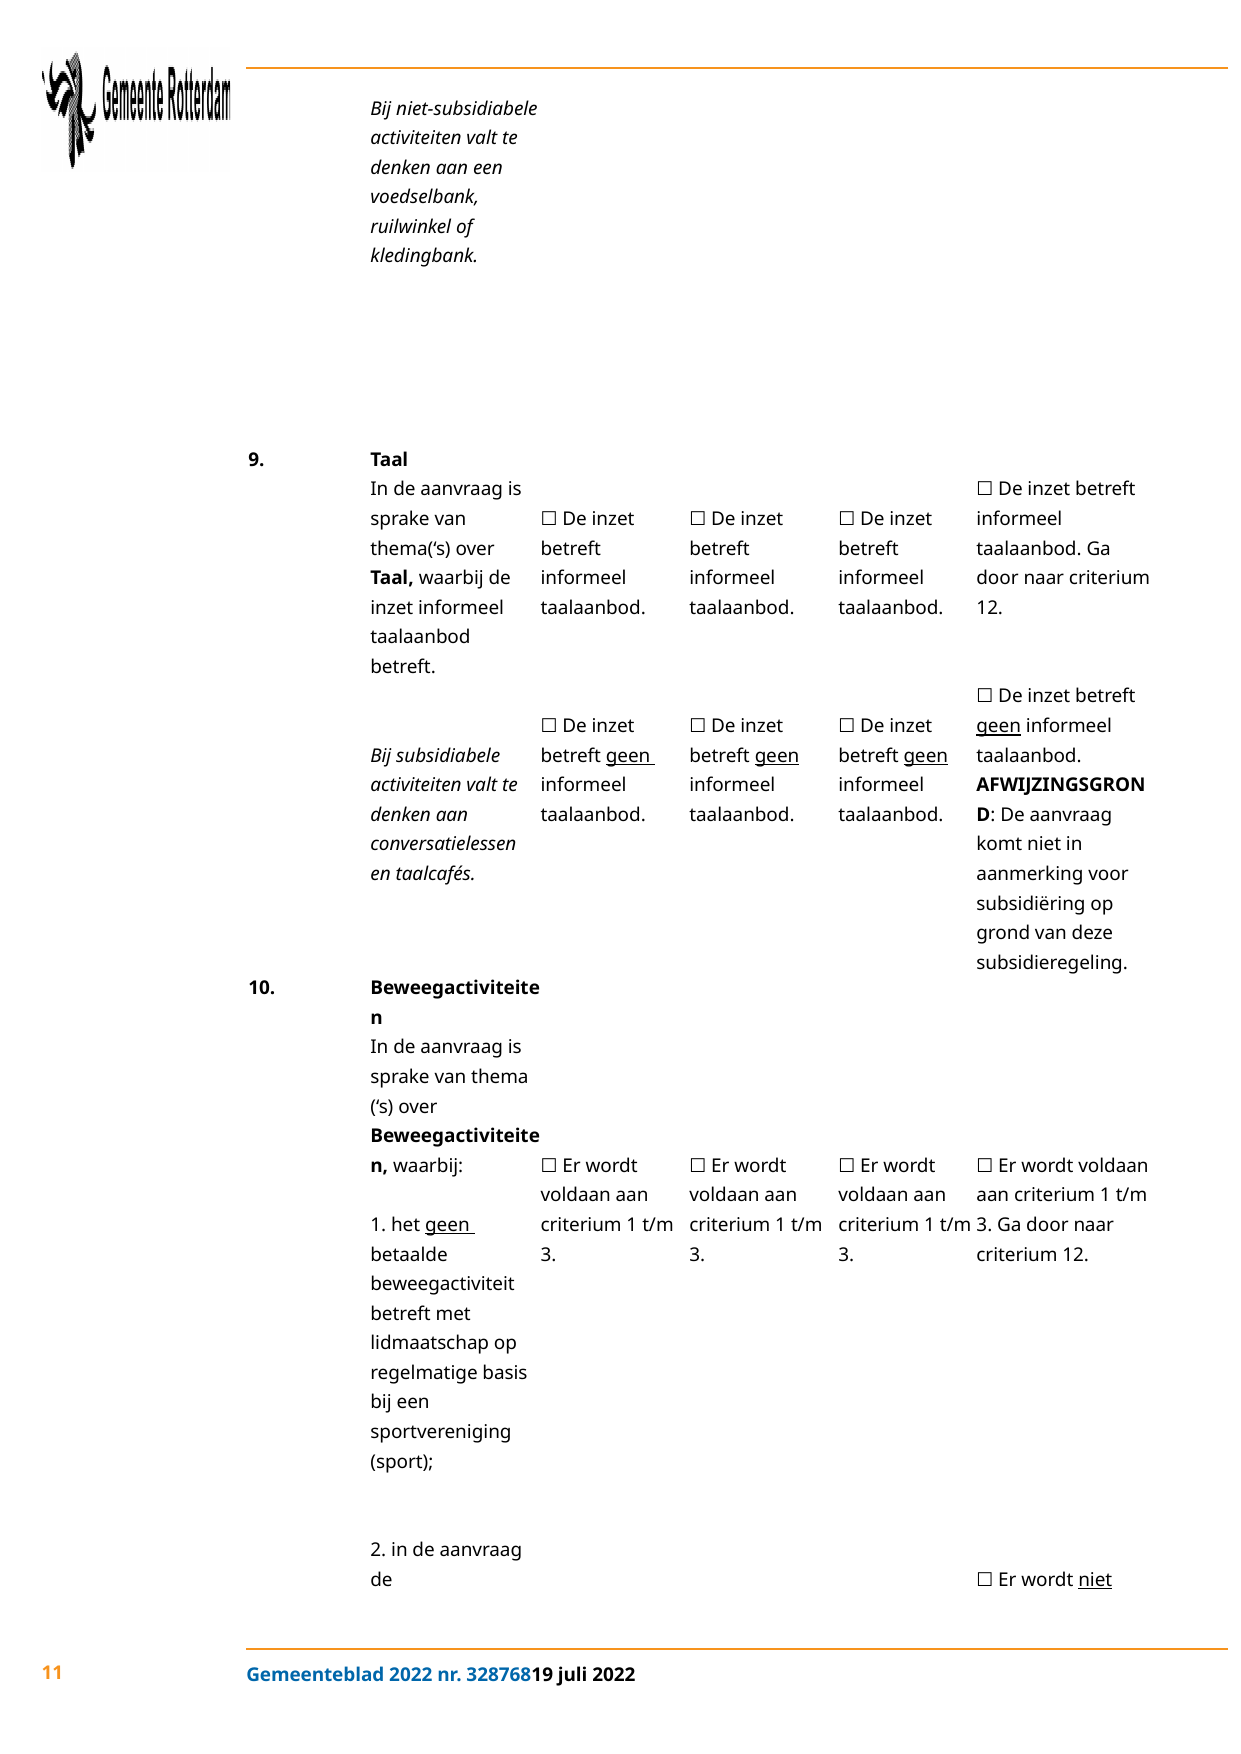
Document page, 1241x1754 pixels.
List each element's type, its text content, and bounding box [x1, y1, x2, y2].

table_cell ☐ De inzet betreft informeel taalaanbod. ☐ De inzet betreft geen informeel taalaanbod. [540, 446, 689, 974]
table_cell ☐ Er wordt voldaan aan criterium 1 t/m 3. Ga door naar criterium 12. ☐ Er wordt niet [976, 975, 1152, 1592]
table_cell 10. [248, 975, 370, 1592]
table_cell ☐ De inzet betreft informeel taalaanbod. Ga door naar criterium 12. ☐ De inzet betreft geen informeel taalaanbod. AFWIJZINGSGROND: De aanvraag komt niet in aanmerking voor subsidiëring op grond van deze subsidieregeling. [976, 446, 1152, 974]
picture [41, 47, 231, 172]
table_cell [689, 95, 838, 446]
table_cell Bij niet-subsidiabele activiteiten valt te denken aan een voedselbank, ruilwinkel of kledingbank. [370, 95, 540, 446]
table_cell ☐ De inzet betreft informeel taalaanbod. ☐ De inzet betreft geen informeel taalaanbod. [689, 446, 838, 974]
table_cell ☐ Er wordt voldaan aan criterium 1 t/m 3. [838, 975, 976, 1592]
table_cell ☐ De inzet betreft informeel taalaanbod. ☐ De inzet betreft geen informeel taalaanbod. [838, 446, 976, 974]
table_cell Taal In de aanvraag is sprake van thema(‘s) over Taal, waarbij de inzet informeel taalaanbod betreft. Bij subsidiabele activiteiten valt te denken aan conversatielessen en taalcafés. [370, 446, 540, 974]
table_cell [976, 95, 1152, 446]
table_cell [248, 95, 370, 446]
table_cell ☐ Er wordt voldaan aan criterium 1 t/m 3. [540, 975, 689, 1592]
table_cell [838, 95, 976, 446]
table_cell [540, 95, 689, 446]
table_cell Beweegactiviteiten In de aanvraag is sprake van thema (‘s) over Beweegactiviteiten, waarbij: 1. het geen betaalde beweegactiviteit betreft met lidmaatschap op regelmatige basis bij een sportvereniging (sport); 2. in de aanvraag de [370, 975, 540, 1592]
table_cell ☐ Er wordt voldaan aan criterium 1 t/m 3. [689, 975, 838, 1592]
table_cell 9. [248, 446, 370, 974]
